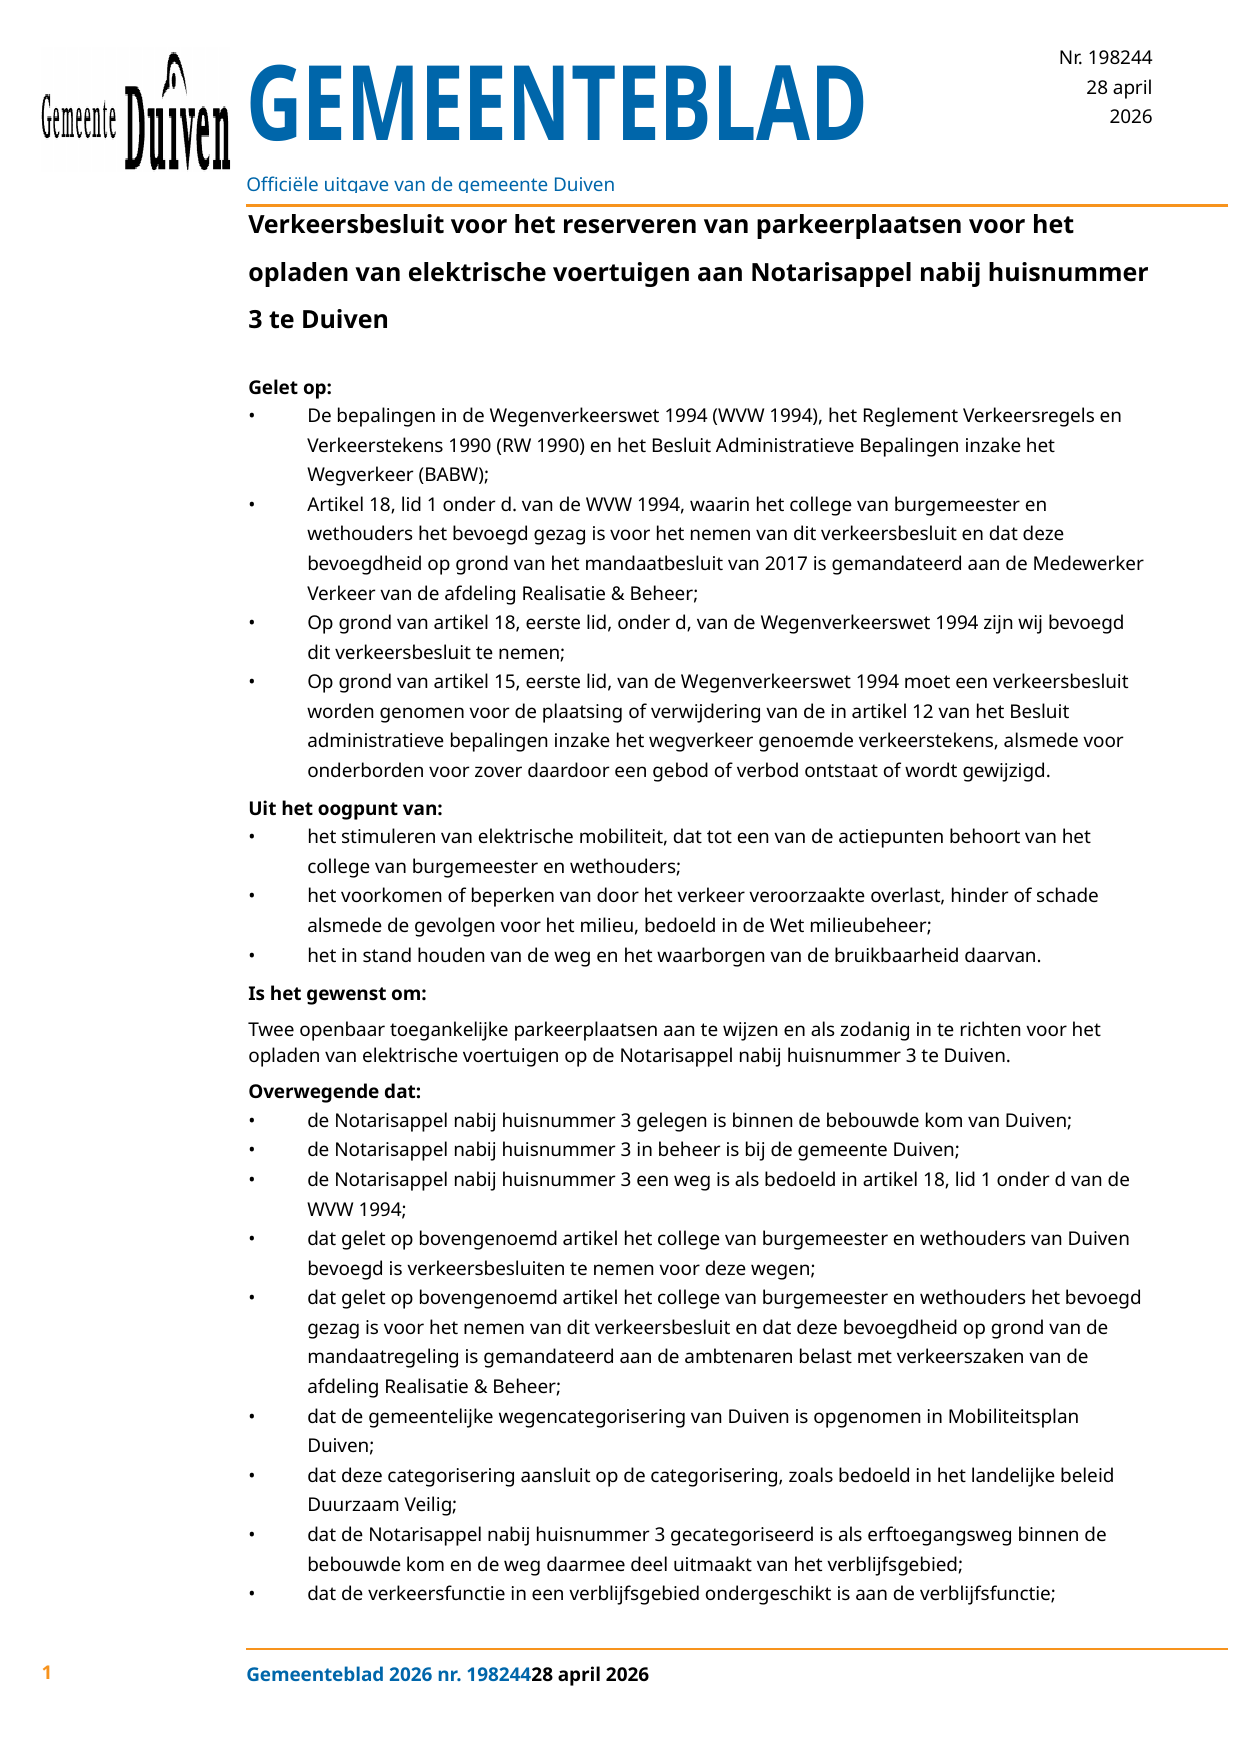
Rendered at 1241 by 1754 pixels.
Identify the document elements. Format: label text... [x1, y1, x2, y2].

list de Notarisappel nabij huisnummer 3 gelegen is binnen de bebouwde kom van Duiven; [248, 1107, 1152, 1133]
text Gelet op: [248, 374, 1152, 399]
list dat de verkeersfunctie in een verblijfsgebied ondergeschikt is aan de verblijfsfunctie; [248, 1580, 1152, 1606]
list Op grond van artikel 18, eerste lid, onder d, van de Wegenverkeerswet 1994 zijn wij bevoegd dit verkeersbesluit te nemen; [248, 609, 1152, 664]
list dat gelet op bovengenoemd artikel het college van burgemeester en wethouders het bevoegd gezag is voor het nemen van dit verkeersbesluit en dat deze bevoegdheid op grond van de mandaatregeling is gemandateerd aan de ambtenaren belast met verkeerszaken van de afdeling Realisatie & Beheer; [248, 1284, 1152, 1399]
text Overwegende dat: [248, 1079, 1152, 1104]
list dat deze categorisering aansluit op de categorisering, zoals bedoeld in het landelijke beleid Duurzaam Veilig; [248, 1462, 1152, 1517]
list dat de Notarisappel nabij huisnummer 3 gecategoriseerd is als erftoegangsweg binnen de bebouwde kom en de weg daarmee deel uitmaakt van het verblijfsgebied; [248, 1521, 1152, 1577]
list het stimuleren van elektrische mobiliteit, dat tot een van de actiepunten behoort van het college van burgemeester en wethouders; [248, 823, 1152, 879]
text Uit het oogpunt van: [248, 795, 1152, 821]
list Op grond van artikel 15, eerste lid, van de Wegenverkeerswet 1994 moet een verkeersbesluit worden genomen voor de plaatsing of verwijdering van de in artikel 12 van het Besluit administratieve bepalingen inzake het wegverkeer genoemde verkeerstekens, alsmede voor onderborden voor zover daardoor een gebod of verbod ontstaat of wordt gewijzigd. [248, 668, 1152, 783]
text Twee openbaar toegankelijke parkeerplaatsen aan te wijzen en als zodanig in te richten voor het opladen van elektrische voertuigen op de Notarisappel nabij huisnummer 3 te Duiven. [248, 1016, 1152, 1068]
list de Notarisappel nabij huisnummer 3 een weg is als bedoeld in artikel 18, lid 1 onder d van de WVW 1994; [248, 1166, 1152, 1222]
list dat gelet op bovengenoemd artikel het college van burgemeester en wethouders van Duiven bevoegd is verkeersbesluiten te nemen voor deze wegen; [248, 1225, 1152, 1281]
list de Notarisappel nabij huisnummer 3 in beheer is bij de gemeente Duiven; [248, 1137, 1152, 1162]
text Verkeersbesluit voor het reserveren van parkeerplaatsen voor het opladen van elektrische voertuigen aan Notarisappel nabij huisnummer 3 te Duiven [248, 207, 1152, 336]
list het voorkomen of beperken van door het verkeer veroorzaakte overlast, hinder of schade alsmede de gevolgen voor het milieu, bedoeld in de Wet milieubeheer; [248, 883, 1152, 938]
list dat de gemeentelijke wegencategorisering van Duiven is opgenomen in Mobiliteitsplan Duiven; [248, 1403, 1152, 1458]
list Artikel 18, lid 1 onder d. van de WVW 1994, waarin het college van burgemeester en wethouders het bevoegd gezag is voor het nemen van dit verkeersbesluit en dat deze bevoegdheid op grond van het mandaatbesluit van 2017 is gemandateerd aan de Medewerker Verkeer van de afdeling Realisatie & Beheer; [248, 491, 1152, 605]
picture [41, 47, 231, 172]
text Is het gewenst om: [248, 980, 1152, 1005]
list het in stand houden van de weg en het waarborgen van de bruikbaarheid daarvan. [248, 942, 1152, 967]
list De bepalingen in de Wegenverkeerswet 1994 (WVW 1994), het Reglement Verkeersregels en Verkeerstekens 1990 (RW 1990) en het Besluit Administratieve Bepalingen inzake het Wegverkeer (BABW); [248, 402, 1152, 487]
